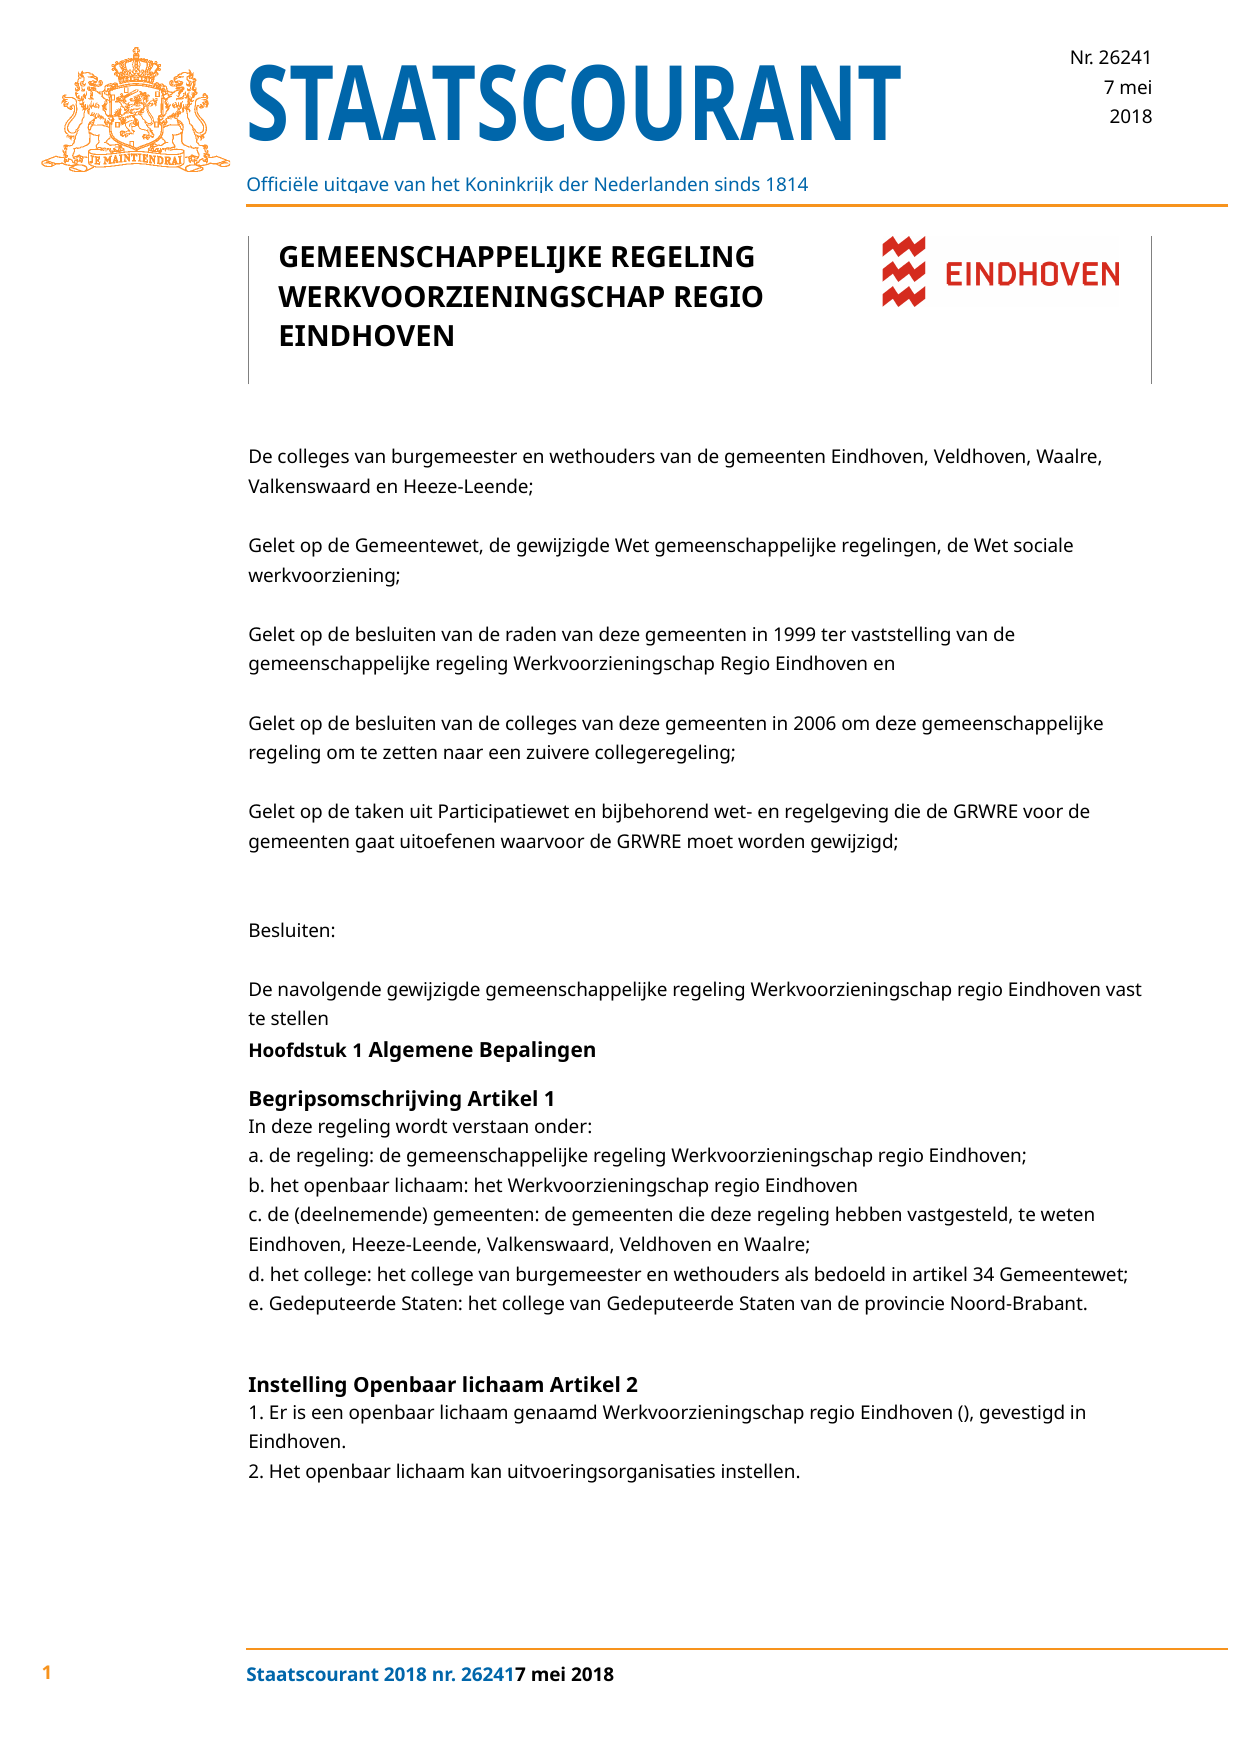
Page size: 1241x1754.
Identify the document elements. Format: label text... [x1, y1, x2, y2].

text a. de regeling: de gemeenschappelijke regeling Werkvoorzieningschap regio Eindhoven; [248, 1142, 1152, 1168]
text Gelet op de Gemeentewet, de gewijzigde Wet gemeenschappelijke regelingen, de Wet sociale werkvoorziening; [248, 532, 1152, 588]
text Begripsomschrijving Artikel 1 [248, 1084, 1152, 1113]
text d. het college: het college van burgemeester en wethouders als bedoeld in artikel 34 Gemeentewet; [248, 1261, 1152, 1287]
text 1. Er is een openbaar lichaam genaamd Werkvoorzieningschap regio Eindhoven (), gevestigd in Eindhoven. [248, 1399, 1152, 1454]
text Gelet op de besluiten van de raden van deze gemeenten in 1999 ter vaststelling van de gemeenschappelijke regeling Werkvoorzieningschap Regio Eindhoven en [248, 621, 1152, 676]
text De colleges van burgemeester en wethouders van de gemeenten Eindhoven, Veldhoven, Waalre, Valkenswaard en Heeze-Leende; [248, 443, 1152, 499]
text In deze regeling wordt verstaan onder: [248, 1113, 1152, 1139]
picture [41, 47, 231, 172]
picture [882, 236, 1119, 307]
text c. de (deelnemende) gemeenten: de gemeenten die deze regeling hebben vastgesteld, te weten Eindhoven, Heeze-Leende, Valkenswaard, Veldhoven en Waalre; [248, 1202, 1152, 1257]
table_header [850, 236, 1151, 384]
text Instelling Openbaar lichaam Artikel 2 [248, 1370, 1152, 1399]
table_header GEMEENSCHAPPELIJKE REGELING WERKVOORZIENINGSCHAP REGIO EINDHOVEN [249, 236, 850, 384]
text Gelet op de taken uit Participatiewet en bijbehorend wet- en regelgeving die de GRWRE voor de gemeenten gaat uitoefenen waarvoor de GRWRE moet worden gewijzigd; [248, 798, 1152, 854]
text 2. Het openbaar lichaam kan uitvoeringsorganisaties instellen. [248, 1458, 1152, 1484]
text Gelet op de besluiten van de colleges van deze gemeenten in 2006 om deze gemeenschappelijke regeling om te zetten naar een zuivere collegeregeling; [248, 710, 1152, 765]
text b. het openbaar lichaam: het Werkvoorzieningschap regio Eindhoven [248, 1172, 1152, 1198]
text Besluiten: [248, 917, 1152, 943]
text Hoofdstuk 1 Algemene Bepalingen [248, 1035, 1152, 1064]
text De navolgende gewijzigde gemeenschappelijke regeling Werkvoorzieningschap regio Eindhoven vast te stellen [248, 976, 1152, 1031]
text e. Gedeputeerde Staten: het college van Gedeputeerde Staten van de provincie Noord-Brabant. [248, 1290, 1152, 1316]
